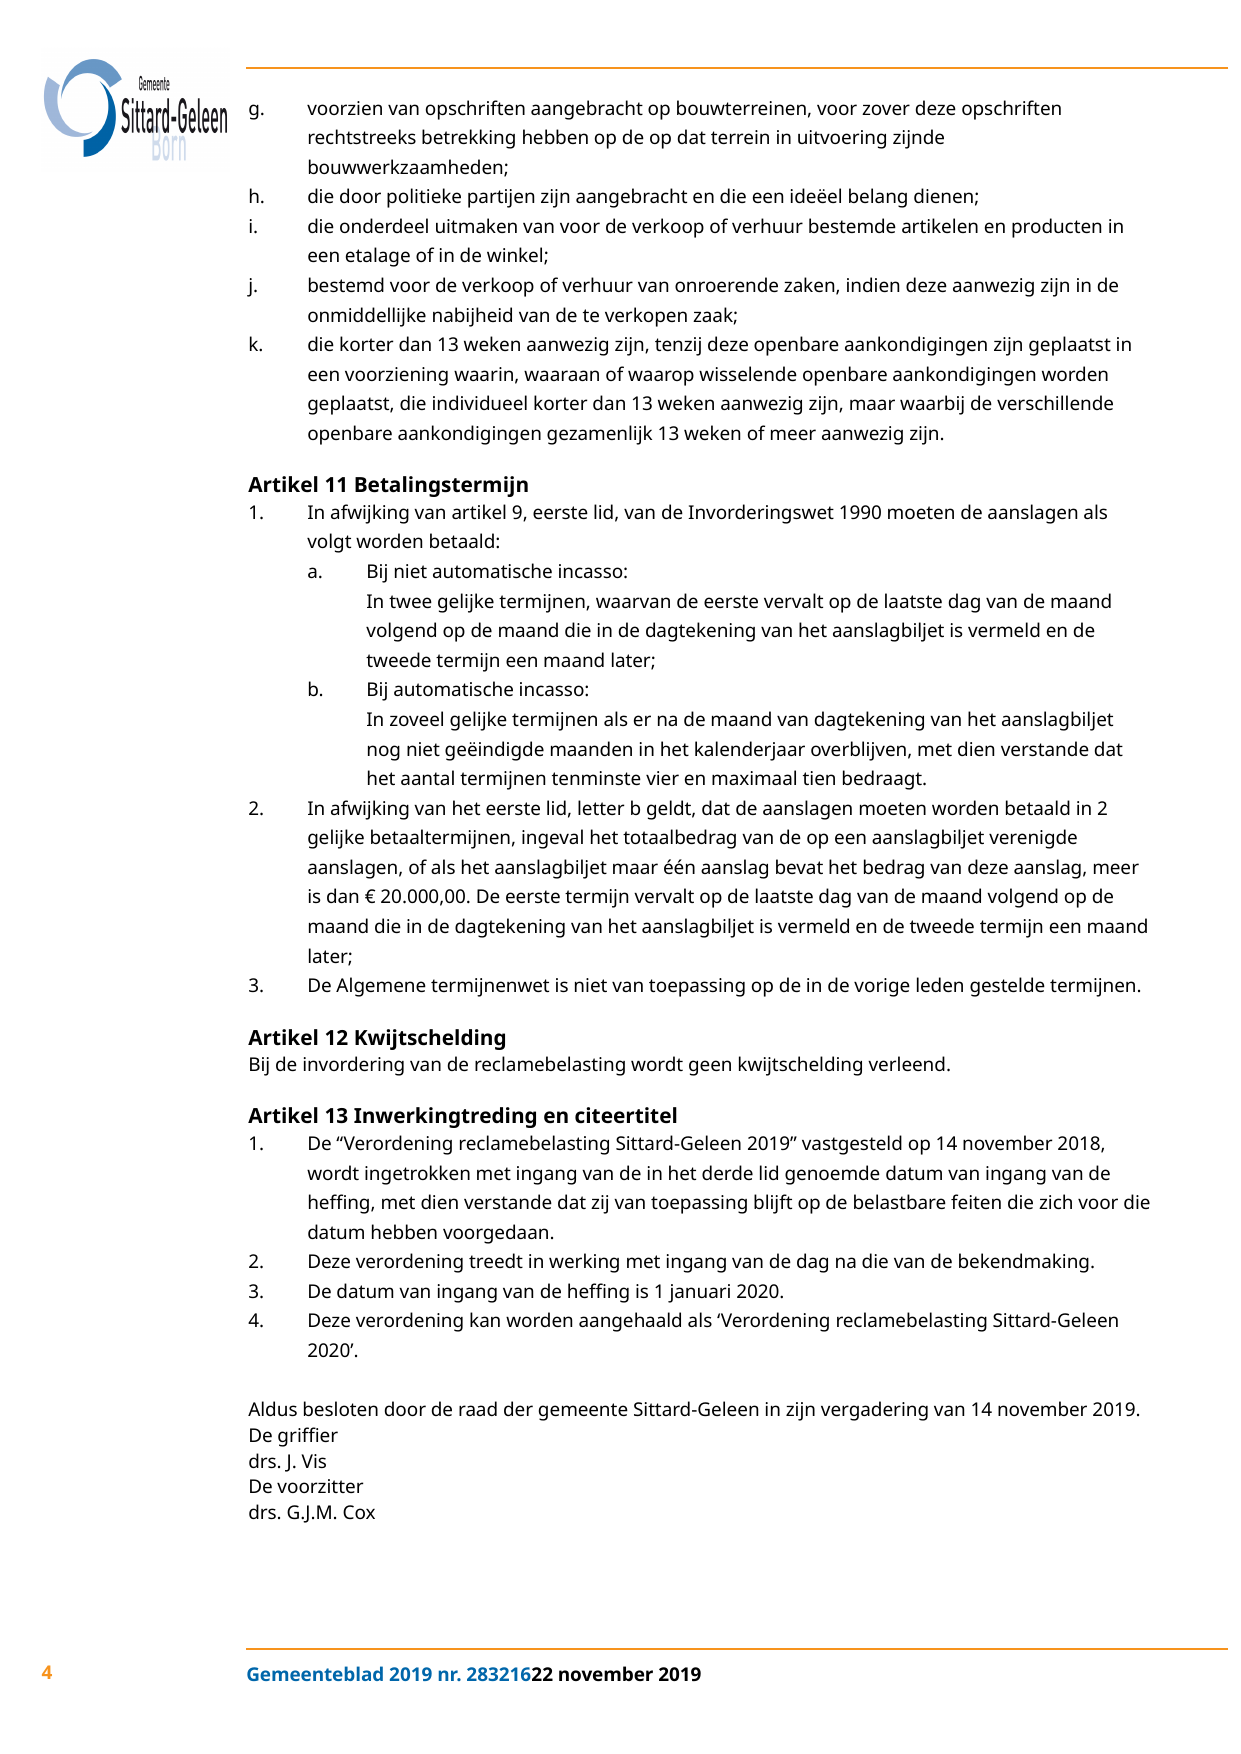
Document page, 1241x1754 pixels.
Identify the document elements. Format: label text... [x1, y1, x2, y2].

list De datum van ingang van de heffing is 1 januari 2020. [248, 1278, 1152, 1304]
text Artikel 12 Kwijtschelding [248, 1023, 1152, 1051]
text drs. G.J.M. Cox [248, 1499, 1152, 1525]
list In twee gelijke termijnen, waarvan de eerste vervalt op de laatste dag van de maand volgend op de maand die in de dagtekening van het aanslagbiljet is vermeld en de tweede termijn een maand later; [307, 588, 1152, 673]
text Bij de invordering van de reclamebelasting wordt geen kwijtschelding verleend. [248, 1051, 1152, 1077]
list In afwijking van het eerste lid, letter b geldt, dat de aanslagen moeten worden betaald in 2 gelijke betaaltermijnen, ingeval het totaalbedrag van de op een aanslagbiljet verenigde aanslagen, of als het aanslagbiljet maar één aanslag bevat het bedrag van deze aanslag, meer is dan € 20.000,00. De eerste termijn vervalt op de laatste dag van de maand volgend op de maand die in de dagtekening van het aanslagbiljet is vermeld en de tweede termijn een maand later; [248, 795, 1152, 968]
text Artikel 13 Inwerkingtreding en citeertitel [248, 1102, 1152, 1130]
text De griffier [248, 1422, 1152, 1448]
text Aldus besloten door de raad der gemeente Sittard-Geleen in zijn vergadering van 14 november 2019. [248, 1396, 1152, 1422]
list In afwijking van artikel 9, eerste lid, van de Invorderingswet 1990 moeten de aanslagen als volgt worden betaald: [248, 499, 1152, 554]
list Bij automatische incasso: [307, 677, 1152, 702]
picture [41, 47, 231, 172]
list Bij niet automatische incasso: [307, 558, 1152, 584]
text drs. J. Vis [248, 1448, 1152, 1473]
list Deze verordening kan worden aangehaald als ‘Verordening reclamebelasting Sittard-Geleen 2020’. [248, 1308, 1152, 1363]
list bestemd voor de verkoop of verhuur van onroerende zaken, indien deze aanwezig zijn in de onmiddellijke nabijheid van de te verkopen zaak; [248, 272, 1152, 328]
list De Algemene termijnenwet is niet van toepassing op de in de vorige leden gestelde termijnen. [248, 972, 1152, 998]
list De “Verordening reclamebelasting Sittard-Geleen 2019” vastgesteld op 14 november 2018, wordt ingetrokken met ingang van de in het derde lid genoemde datum van ingang van de heffing, met dien verstande dat zij van toepassing blijft op de belastbare feiten die zich voor die datum hebben voorgedaan. [248, 1130, 1152, 1244]
text Artikel 11 Betalingstermijn [248, 471, 1152, 499]
list die korter dan 13 weken aanwezig zijn, tenzij deze openbare aankondigingen zijn geplaatst in een voorziening waarin, waaraan of waarop wisselende openbare aankondigingen worden geplaatst, die individueel korter dan 13 weken aanwezig zijn, maar waarbij de verschillende openbare aankondigingen gezamenlijk 13 weken of meer aanwezig zijn. [248, 331, 1152, 446]
list Deze verordening treedt in werking met ingang van de dag na die van de bekendmaking. [248, 1248, 1152, 1274]
text De voorzitter [248, 1473, 1152, 1499]
list die door politieke partijen zijn aangebracht en die een ideëel belang dienen; [248, 183, 1152, 209]
list voorzien van opschriften aangebracht op bouwterreinen, voor zover deze opschriften rechtstreeks betrekking hebben op de op dat terrein in uitvoering zijnde bouwwerkzaamheden; [248, 95, 1152, 180]
list die onderdeel uitmaken van voor de verkoop of verhuur bestemde artikelen en producten in een etalage of in de winkel; [248, 213, 1152, 268]
list In zoveel gelijke termijnen als er na de maand van dagtekening van het aanslagbiljet nog niet geëindigde maanden in het kalenderjaar overblijven, met dien verstande dat het aantal termijnen tenminste vier en maximaal tien bedraagt. [307, 706, 1152, 791]
